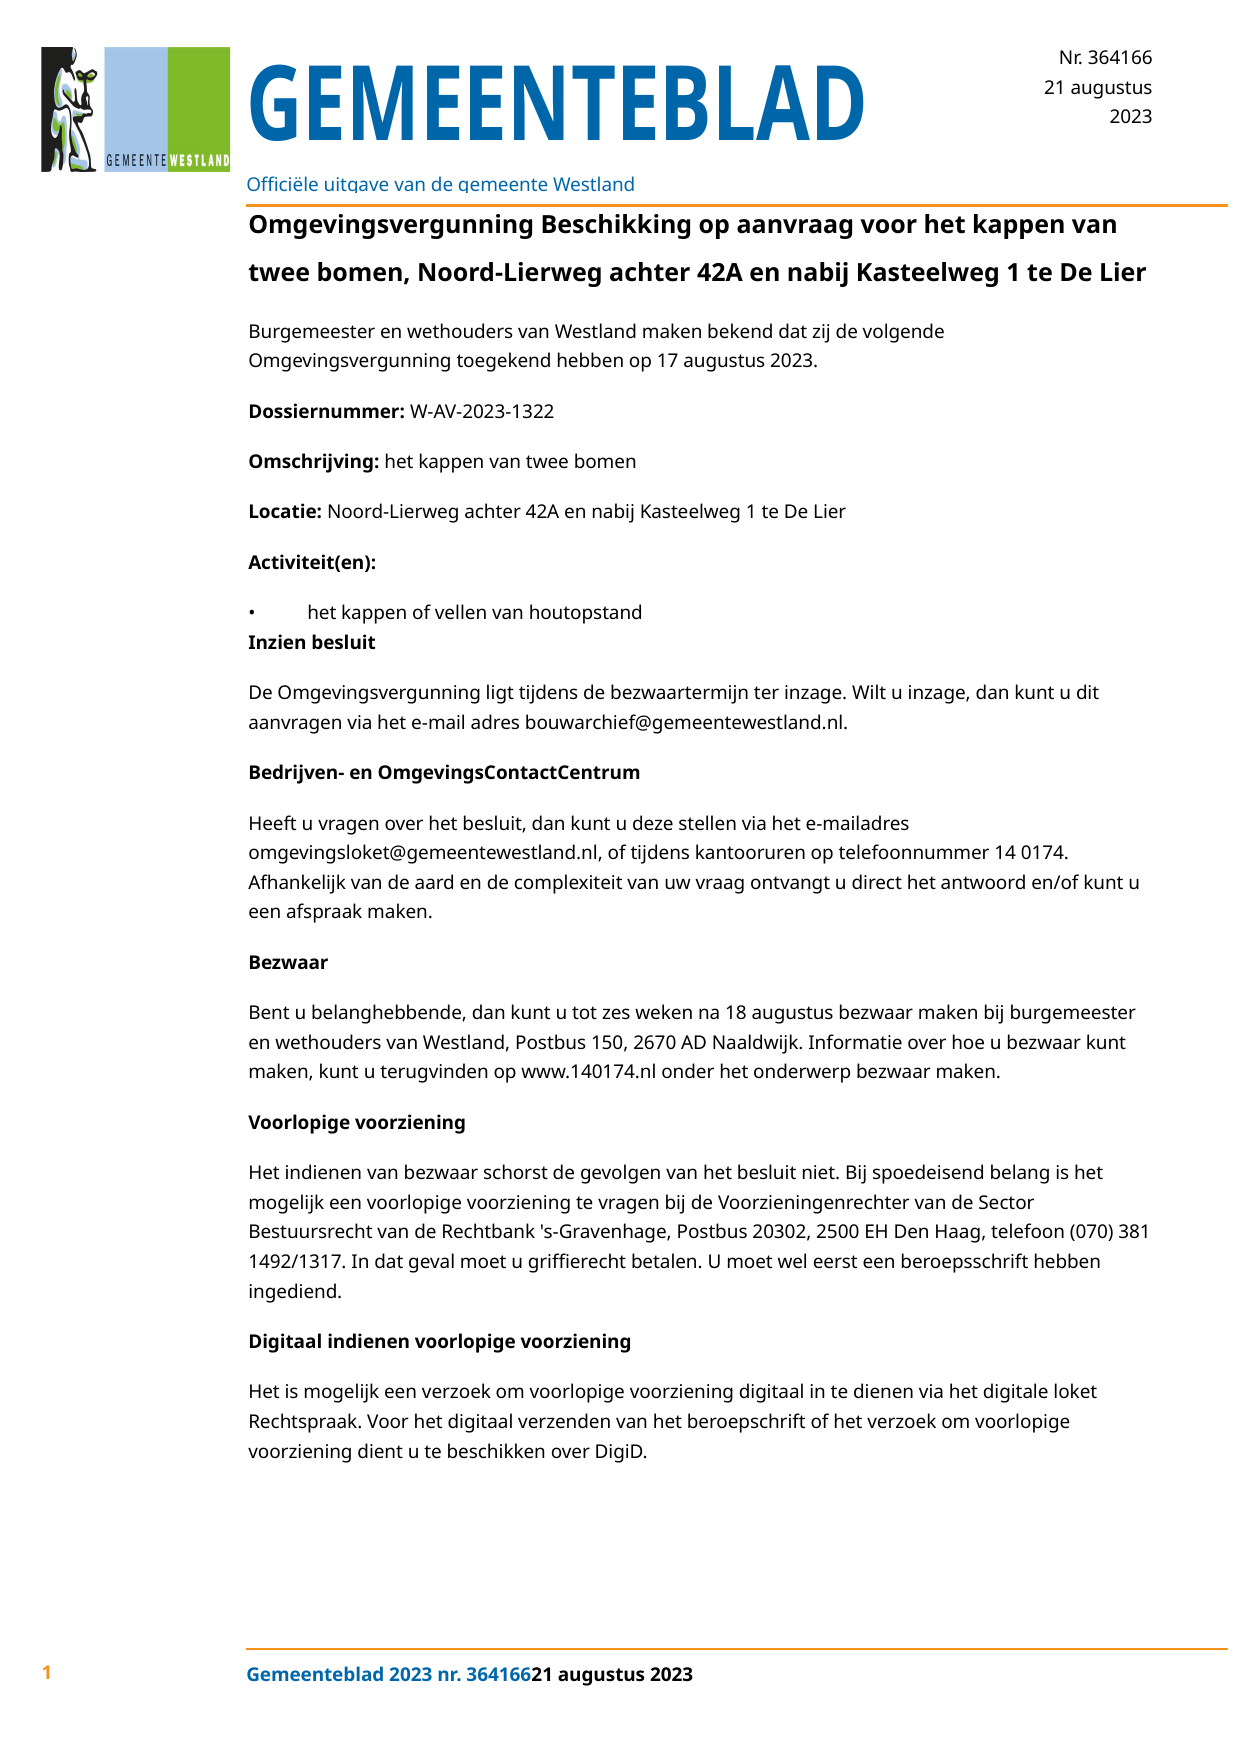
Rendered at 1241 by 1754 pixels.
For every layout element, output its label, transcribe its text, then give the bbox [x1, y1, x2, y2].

text Bezwaar [248, 949, 1152, 975]
text Het indienen van bezwaar schorst de gevolgen van het besluit niet. Bij spoedeisend belang is het mogelijk een voorlopige voorziening te vragen bij de Voorzieningenrechter van de Sector Bestuursrecht van de Rechtbank 's-Gravenhage, Postbus 20302, 2500 EH Den Haag, telefoon (070) 381 1492/1317. In dat geval moet u griffierecht betalen. U moet wel eerst een beroepsschrift hebben ingediend. [248, 1159, 1152, 1304]
text Burgemeester en wethouders van Westland maken bekend dat zij de volgende Omgevingsvergunning toegekend hebben op 17 augustus 2023. [248, 318, 1152, 373]
text Omgevingsvergunning Beschikking op aanvraag voor het kappen van twee bomen, Noord-Lierweg achter 42A en nabij Kasteelweg 1 te De Lier [248, 207, 1152, 288]
text Dossiernummer: W-AV-2023-1322 [248, 398, 1152, 424]
text Heeft u vragen over het besluit, dan kunt u deze stellen via het e-mailadres omgevingsloket@gemeentewestland.nl, of tijdens kantooruren op telefoonnummer 14 0174. Afhankelijk van de aard en de complexiteit van uw vraag ontvangt u direct het antwoord en/of kunt u een afspraak maken. [248, 810, 1152, 924]
text Inzien besluit [248, 629, 1152, 655]
text Activiteit(en): [248, 549, 1152, 575]
text Het is mogelijk een verzoek om voorlopige voorziening digitaal in te dienen via het digitale loket Rechtspraak. Voor het digitaal verzenden van het beroepschrift of het verzoek om voorlopige voorziening dient u te beschikken over DigiD. [248, 1379, 1152, 1464]
picture [41, 47, 231, 172]
text Voorlopige voorziening [248, 1109, 1152, 1135]
text Omschrijving: het kappen van twee bomen [248, 448, 1152, 474]
text De Omgevingsvergunning ligt tijdens de bezwaartermijn ter inzage. Wilt u inzage, dan kunt u dit aanvragen via het e-mail adres bouwarchief@gemeentewestland.nl. [248, 679, 1152, 735]
text Bedrijven- en OmgevingsContactCentrum [248, 759, 1152, 785]
text Digitaal indienen voorlopige voorziening [248, 1328, 1152, 1354]
text Bent u belanghebbende, dan kunt u tot zes weken na 18 augustus bezwaar maken bij burgemeester en wethouders van Westland, Postbus 150, 2670 AD Naaldwijk. Informatie over hoe u bezwaar kunt maken, kunt u terugvinden op www.140174.nl onder het onderwerp bezwaar maken. [248, 999, 1152, 1084]
list het kappen of vellen van houtopstand [248, 599, 1152, 625]
text Locatie: Noord-Lierweg achter 42A en nabij Kasteelweg 1 te De Lier [248, 499, 1152, 524]
